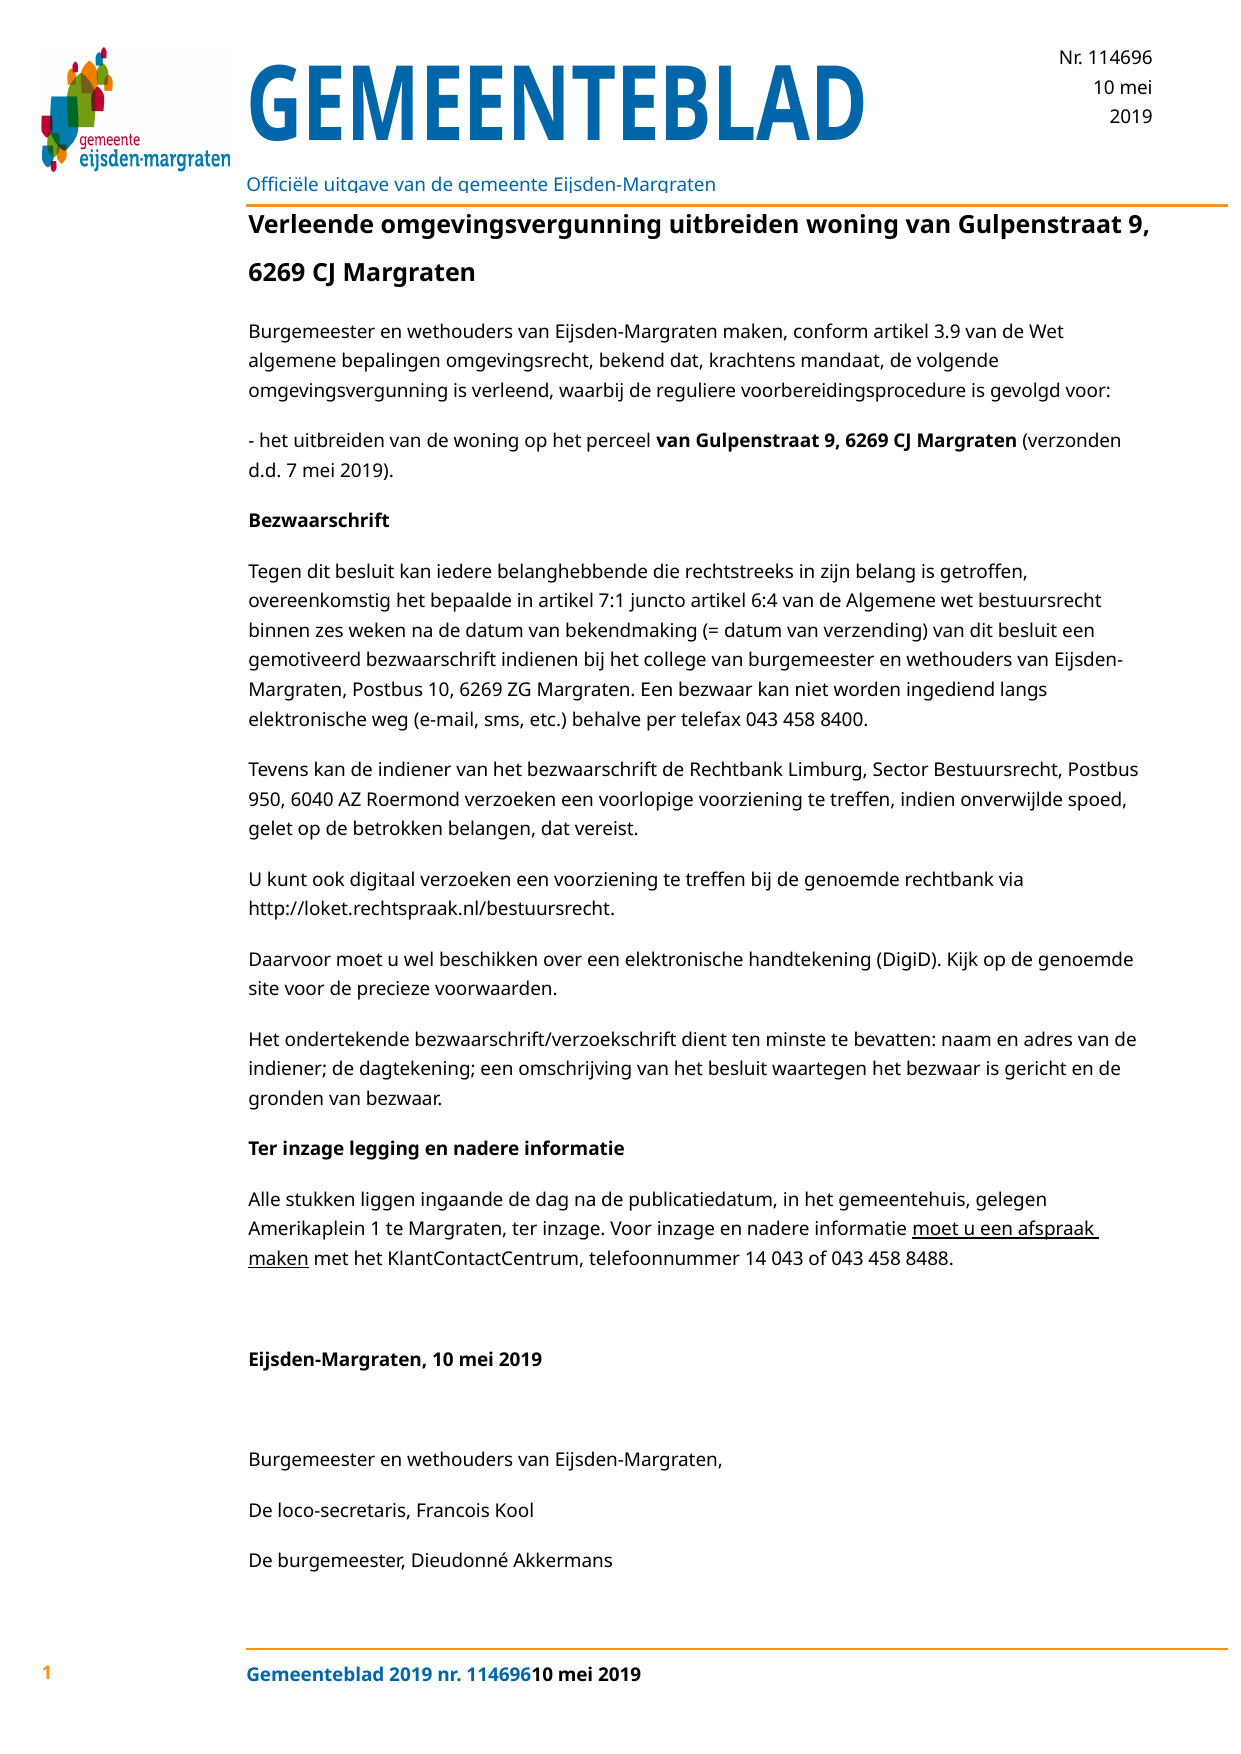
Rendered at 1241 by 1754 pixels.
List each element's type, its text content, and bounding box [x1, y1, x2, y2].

text Eijsden-Margraten, 10 mei 2019 [248, 1346, 1152, 1372]
text Het ondertekende bezwaarschrift/verzoekschrift dient ten minste te bevatten: naam en adres van de indiener; de dagtekening; een omschrijving van het besluit waartegen het bezwaar is gericht en de gronden van bezwaar. [248, 1026, 1152, 1111]
text Alle stukken liggen ingaande de dag na de publicatiedatum, in het gemeentehuis, gelegen Amerikaplein 1 te Margraten, ter inzage. Voor inzage en nadere informatie moet u een afspraak maken met het KlantContactCentrum, telefoonnummer 14 043 of 043 458 8488. [248, 1186, 1152, 1271]
text Verleende omgevingsvergunning uitbreiden woning van Gulpenstraat 9, 6269 CJ Margraten [248, 207, 1152, 288]
text Bezwaarschrift [248, 507, 1152, 533]
text Daarvoor moet u wel beschikken over een elektronische handtekening (DigiD). Kijk op de genoemde site voor de precieze voorwaarden. [248, 946, 1152, 1001]
text Tevens kan de indiener van het bezwaarschrift de Rechtbank Limburg, Sector Bestuursrecht, Postbus 950, 6040 AZ Roermond verzoeken een voorlopige voorziening te treffen, indien onverwijlde spoed, gelet op de betrokken belangen, dat vereist. [248, 756, 1152, 841]
text De loco-secretaris, Francois Kool [248, 1497, 1152, 1523]
text De burgemeester, Dieudonné Akkermans [248, 1547, 1152, 1573]
picture [41, 47, 231, 172]
text - het uitbreiden van de woning op het perceel van Gulpenstraat 9, 6269 CJ Margraten (verzonden d.d. 7 mei 2019). [248, 427, 1152, 483]
text Ter inzage legging en nadere informatie [248, 1135, 1152, 1161]
text Tegen dit besluit kan iedere belanghebbende die rechtstreeks in zijn belang is getroffen, overeenkomstig het bepaalde in artikel 7:1 juncto artikel 6:4 van de Algemene wet bestuursrecht binnen zes weken na de datum van bekendmaking (= datum van verzending) van dit besluit een gemotiveerd bezwaarschrift indienen bij het college van burgemeester en wethouders van Eijsden-Margraten, Postbus 10, 6269 ZG Margraten. Een bezwaar kan niet worden ingediend langs elektronische weg (e-mail, sms, etc.) behalve per telefax 043 458 8400. [248, 558, 1152, 732]
text Burgemeester en wethouders van Eijsden-Margraten, [248, 1447, 1152, 1472]
text U kunt ook digitaal verzoeken een voorziening te treffen bij de genoemde rechtbank via http://loket.rechtspraak.nl/bestuursrecht. [248, 866, 1152, 921]
text Burgemeester en wethouders van Eijsden-Margraten maken, conform artikel 3.9 van de Wet algemene bepalingen omgevingsrecht, bekend dat, krachtens mandaat, de volgende omgevingsvergunning is verleend, waarbij de reguliere voorbereidingsprocedure is gevolgd voor: [248, 318, 1152, 403]
